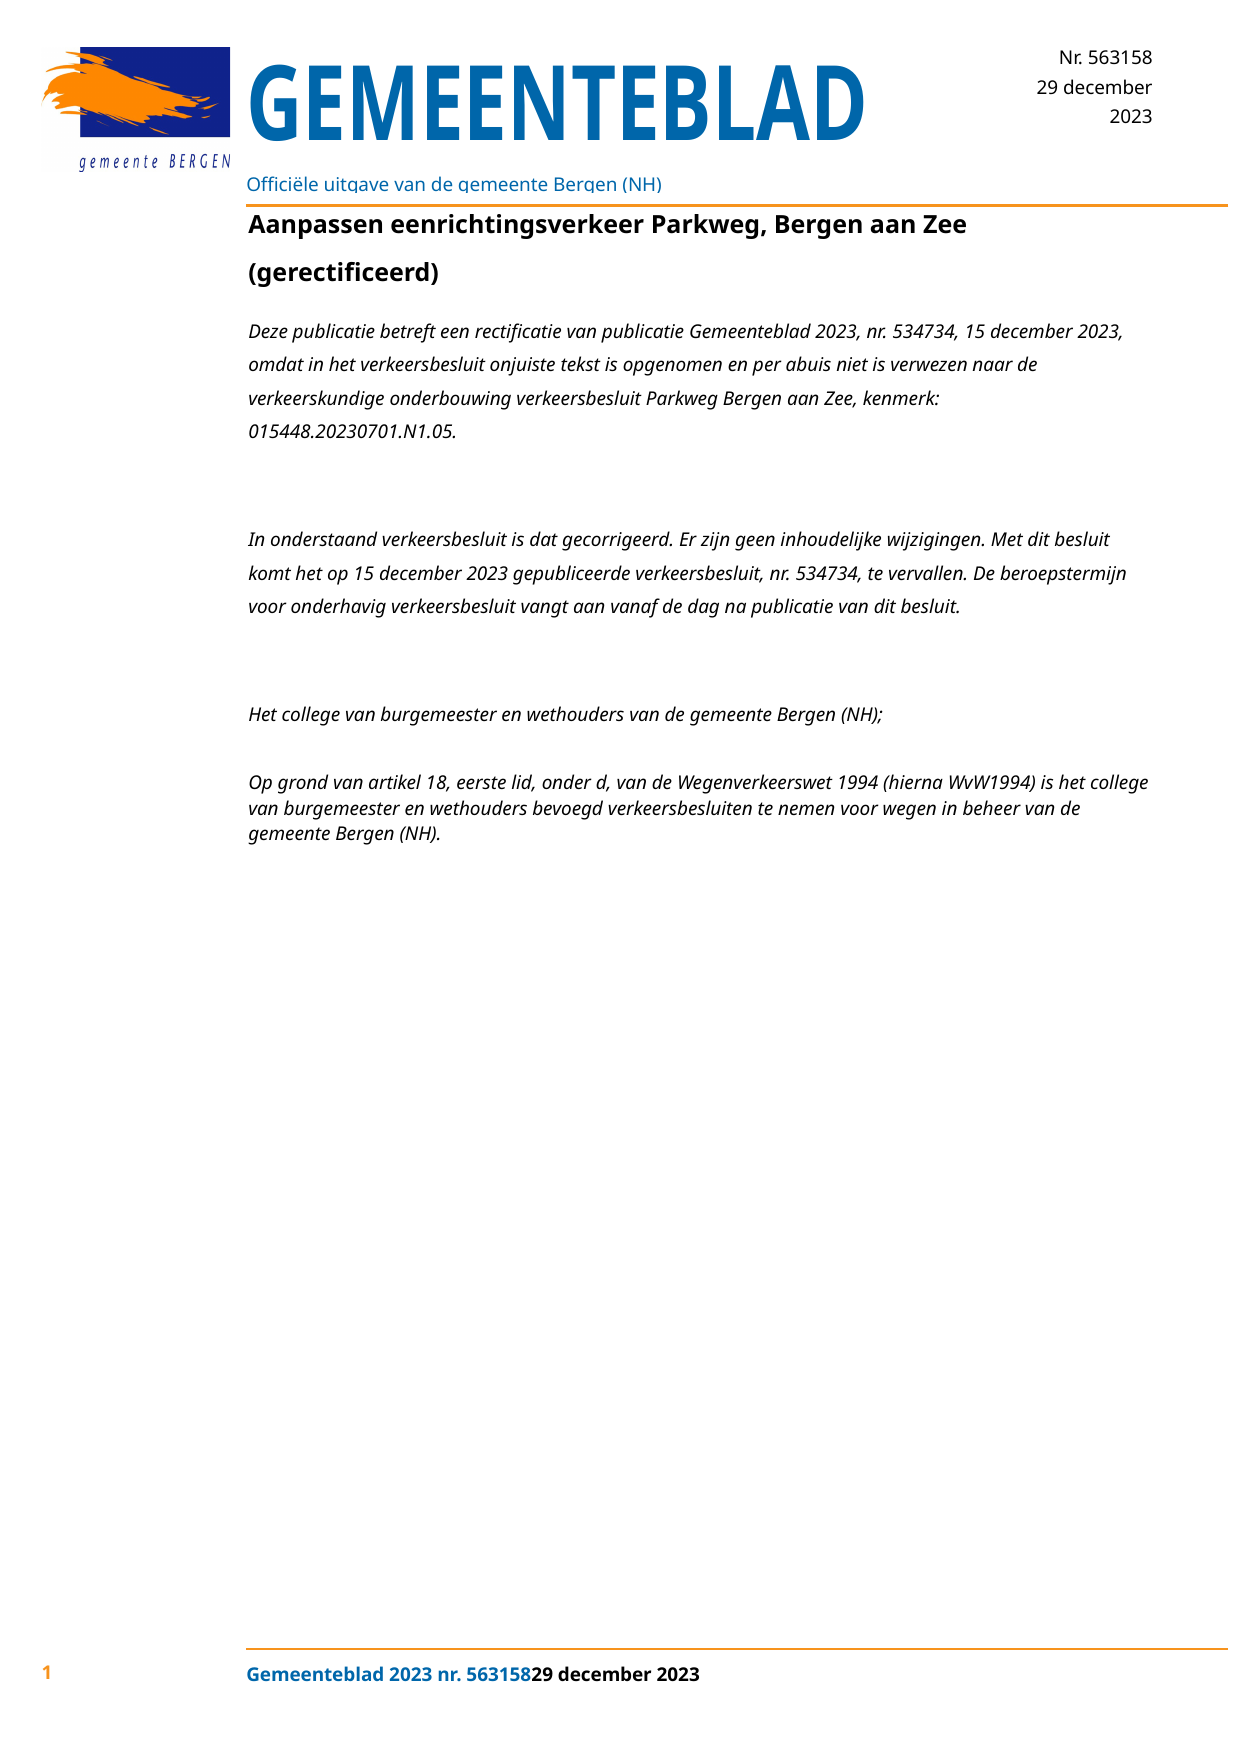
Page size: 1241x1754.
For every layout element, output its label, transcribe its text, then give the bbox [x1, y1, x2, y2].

text Op grond van artikel 18, eerste lid, onder d, van de Wegenverkeerswet 1994 (hierna WvW1994) is het college van burgemeester en wethouders bevoegd verkeersbesluiten te nemen voor wegen in beheer van de gemeente Bergen (NH). [248, 769, 1152, 846]
text Het college van burgemeester en wethouders van de gemeente Bergen (NH); [248, 701, 1152, 727]
text Deze publicatie betreft een rectificatie van publicatie Gemeenteblad 2023, nr. 534734, 15 december 2023, omdat in het verkeersbesluit onjuiste tekst is opgenomen en per abuis niet is verwezen naar de verkeerskundige onderbouwing verkeersbesluit Parkweg Bergen aan Zee, kenmerk: 015448.20230701.N1.05. [248, 318, 1152, 444]
text Aanpassen eenrichtingsverkeer Parkweg, Bergen aan Zee (gerectificeerd) [248, 207, 1152, 288]
text In onderstaand verkeersbesluit is dat gecorrigeerd. Er zijn geen inhoudelijke wijzigingen. Met dit besluit komt het op 15 december 2023 gepubliceerde verkeersbesluit, nr. 534734, te vervallen. De beroepstermijn voor onderhavig verkeersbesluit vangt aan vanaf de dag na publicatie van dit besluit. [248, 526, 1152, 619]
picture [41, 47, 231, 172]
